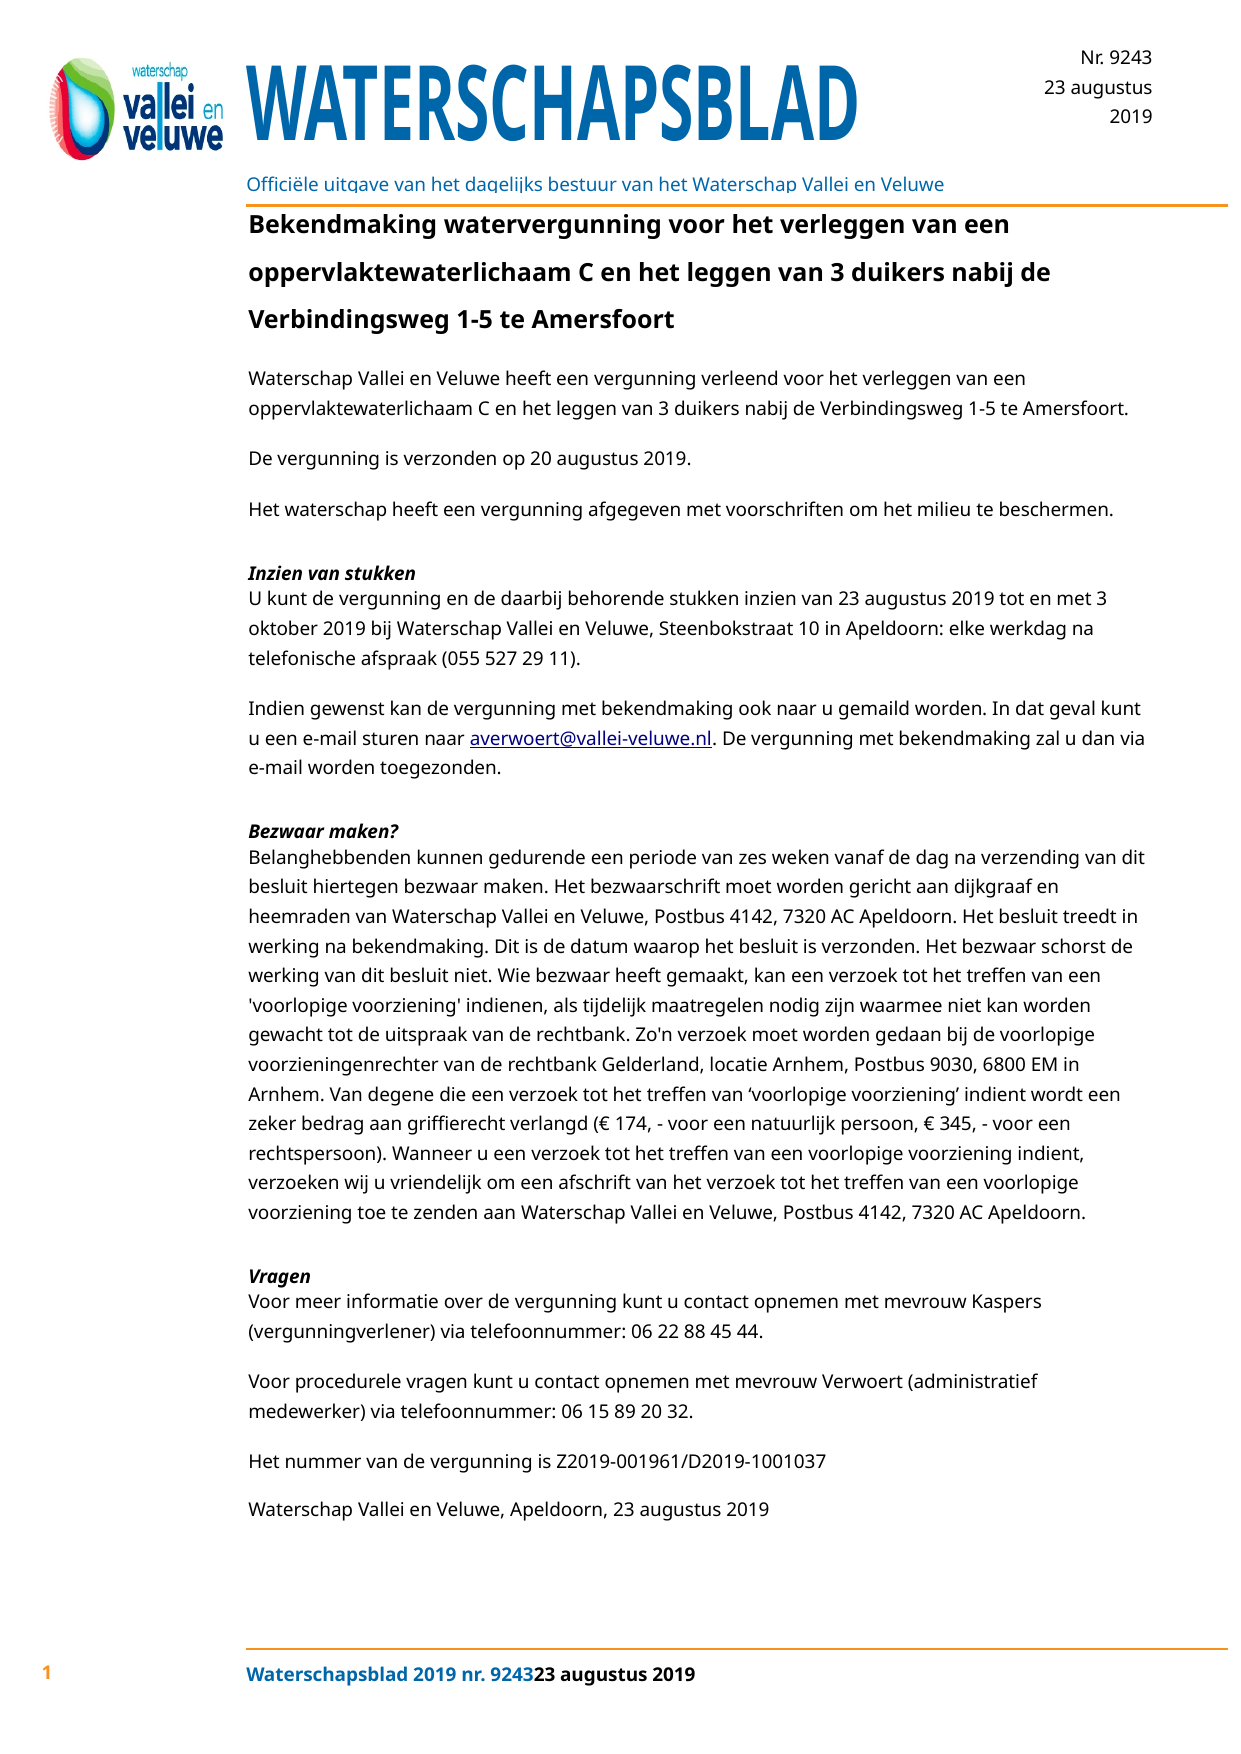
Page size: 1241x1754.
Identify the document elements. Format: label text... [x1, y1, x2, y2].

text Voor meer informatie over de vergunning kunt u contact opnemen met mevrouw Kaspers (vergunningverlener) via telefoonnummer: 06 22 88 45 44. [248, 1289, 1152, 1344]
text Bekendmaking watervergunning voor het verleggen van een oppervlaktewaterlichaam C en het leggen van 3 duikers nabij de Verbindingsweg 1-5 te Amersfoort [248, 207, 1152, 336]
text Bezwaar maken? [248, 818, 1152, 844]
text Inzien van stukken [248, 560, 1152, 586]
text Indien gewenst kan de vergunning met bekendmaking ook naar u gemaild worden. In dat geval kunt u een e-mail sturen naar averwoert@vallei-veluwe.nl. De vergunning met bekendmaking zal u dan via e-mail worden toegezonden. [248, 695, 1152, 780]
text Waterschap Vallei en Veluwe heeft een vergunning verleend voor het verleggen van een oppervlaktewaterlichaam C en het leggen van 3 duikers nabij de Verbindingsweg 1-5 te Amersfoort. [248, 366, 1152, 421]
text Het nummer van de vergunning is Z2019-001961/D2019-1001037 [248, 1449, 1152, 1474]
text De vergunning is verzonden op 20 augustus 2019. [248, 446, 1152, 471]
text Belanghebbenden kunnen gedurende een periode van zes weken vanaf de dag na verzending van dit besluit hiertegen bezwaar maken. Het bezwaarschrift moet worden gericht aan dijkgraaf en heemraden van Waterschap Vallei en Veluwe, Postbus 4142, 7320 AC Apeldoorn. Het besluit treedt in werking na bekendmaking. Dit is de datum waarop het besluit is verzonden. Het bezwaar schorst de werking van dit besluit niet. Wie bezwaar heeft gemaakt, kan een verzoek tot het treffen van een 'voorlopige voorziening' indienen, als tijdelijk maatregelen nodig zijn waarmee niet kan worden gewacht tot de uitspraak van de rechtbank. Zo'n verzoek moet worden gedaan bij de voorlopige voorzieningenrechter van de rechtbank Gelderland, locatie Arnhem, Postbus 9030, 6800 EM in Arnhem. Van degene die een verzoek tot het treffen van ‘voorlopige voorziening’ indient wordt een zeker bedrag aan griffierecht verlangd (€ 174, - voor een natuurlijk persoon, € 345, - voor een rechtspersoon). Wanneer u een verzoek tot het treffen van een voorlopige voorziening indient, verzoeken wij u vriendelijk om een afschrift van het verzoek tot het treffen van een voorlopige voorziening toe te zenden aan Waterschap Vallei en Veluwe, Postbus 4142, 7320 AC Apeldoorn. [248, 844, 1152, 1225]
text Vragen [248, 1263, 1152, 1289]
text U kunt de vergunning en de daarbij behorende stukken inzien van 23 augustus 2019 tot en met 3 oktober 2019 bij Waterschap Vallei en Veluwe, Steenbokstraat 10 in Apeldoorn: elke werkdag na telefonische afspraak (055 527 29 11). [248, 586, 1152, 671]
picture [41, 47, 231, 172]
text Voor procedurele vragen kunt u contact opnemen met mevrouw Verwoert (administratief medewerker) via telefoonnummer: 06 15 89 20 32. [248, 1369, 1152, 1424]
text Waterschap Vallei en Veluwe, Apeldoorn, 23 augustus 2019 [248, 1497, 1152, 1522]
text Het waterschap heeft een vergunning afgegeven met voorschriften om het milieu te beschermen. [248, 496, 1152, 522]
